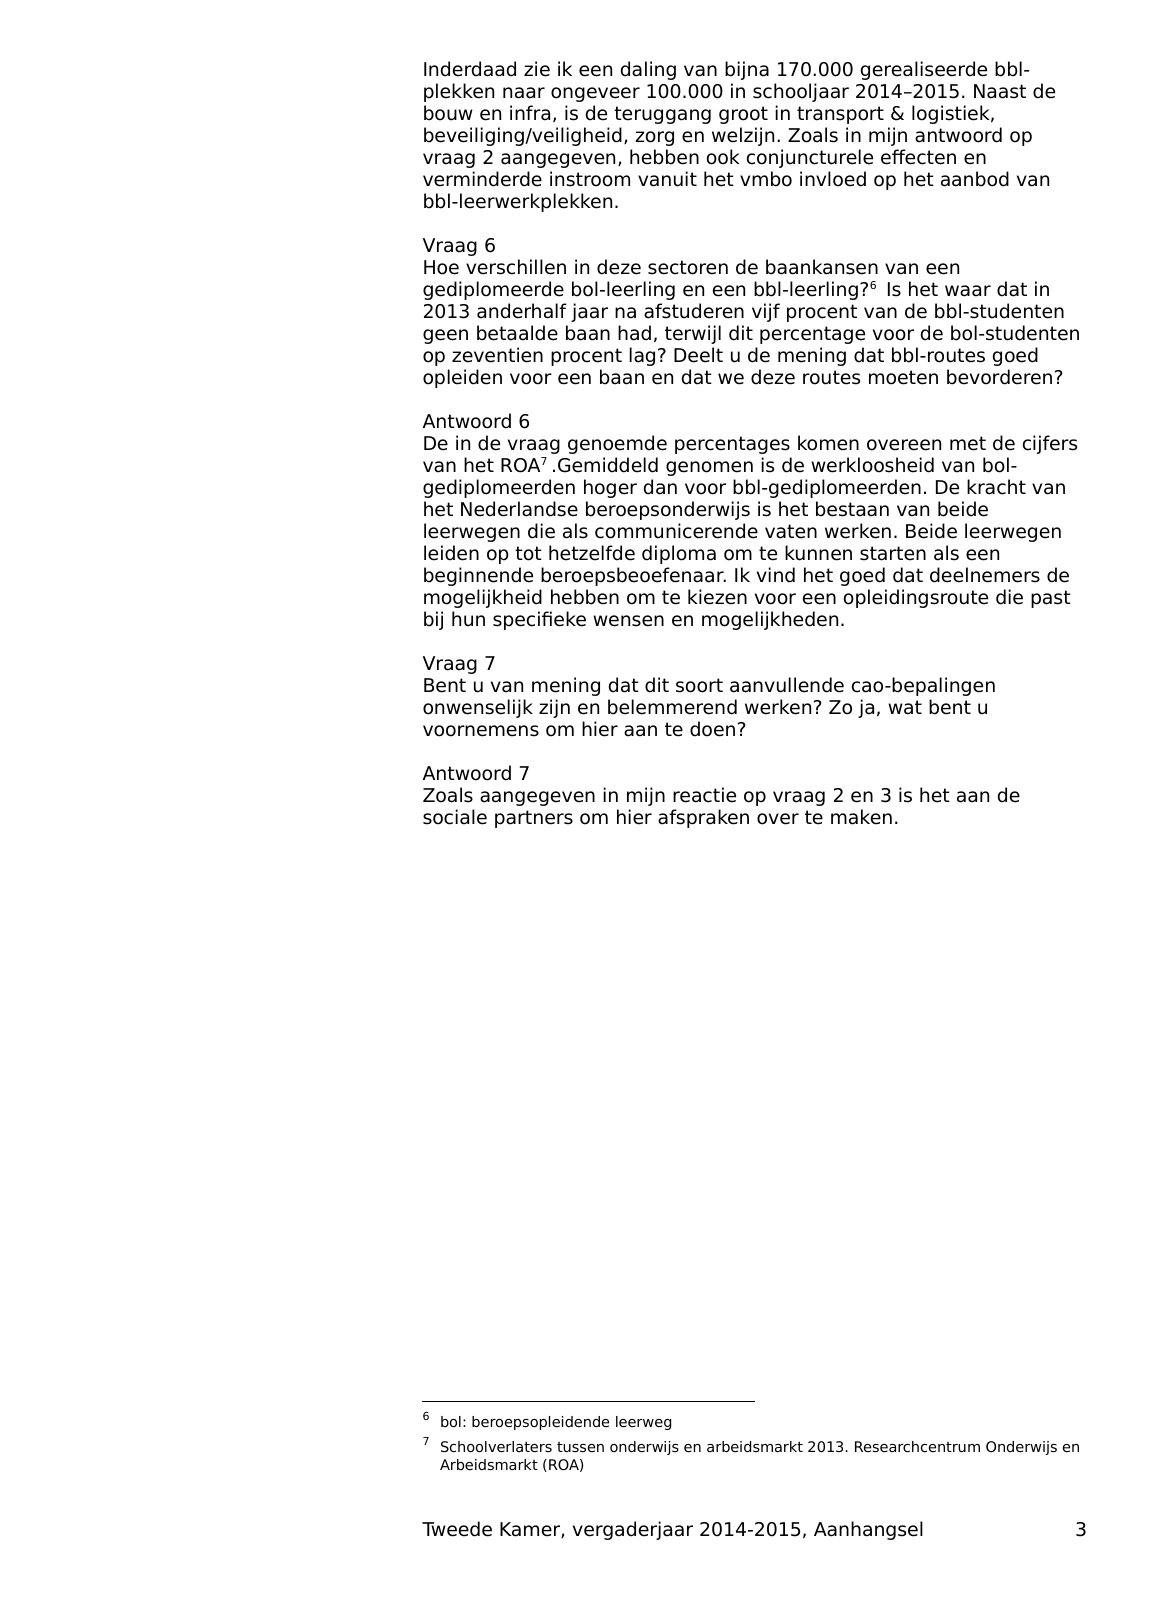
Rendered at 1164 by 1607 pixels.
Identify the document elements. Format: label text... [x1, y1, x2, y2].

text Antwoord 7 [422, 763, 1087, 785]
text Bent u van mening dat dit soort aanvullende cao-bepalingen onwenselijk zijn en belemmerend werken? Zo ja, wat bent u voornemens om hier aan te doen? [422, 675, 1087, 741]
text De in de vraag genoemde percentages komen overeen met de cijfers van het ROA.Gemiddeld genomen is de werkloosheid van bol-gediplomeerden hoger dan voor bbl-gediplomeerden. De kracht van het Nederlandse beroepsonderwijs is het bestaan van beide leerwegen die als communicerende vaten werken. Beide leerwegen leiden op tot hetzelfde diploma om te kunnen starten als een beginnende beroepsbeoefenaar. Ik vind het goed dat deelnemers de mogelijkheid hebben om te kiezen voor een opleidingsroute die past bij hun specifieke wensen en mogelijkheden. [422, 433, 1087, 631]
text Vraag 6 [422, 235, 1087, 257]
text Vraag 7 [422, 653, 1087, 675]
text Inderdaad zie ik een daling van bijna 170.000 gerealiseerde bbl-plekken naar ongeveer 100.000 in schooljaar 2014–2015. Naast de bouw en infra, is de teruggang groot in transport & logistiek, beveiliging/veiligheid, zorg en welzijn. Zoals in mijn antwoord op vraag 2 aangegeven, hebben ook conjuncturele effecten en verminderde instroom vanuit het vmbo invloed op het aanbod van bbl-leerwerkplekken. [422, 59, 1087, 213]
text Antwoord 6 [422, 411, 1087, 433]
text Zoals aangegeven in mijn reactie op vraag 2 en 3 is het aan de sociale partners om hier afspraken over te maken. [422, 785, 1087, 829]
text Hoe verschillen in deze sectoren de baankansen van een gediplomeerde bol-leerling en een bbl-leerling? Is het waar dat in 2013 anderhalf jaar na afstuderen vijf procent van de bbl-studenten geen betaalde baan had, terwijl dit percentage voor de bol-studenten op zeventien procent lag? Deelt u de mening dat bbl-routes goed opleiden voor een baan en dat we deze routes moeten bevorderen? [422, 257, 1087, 389]
text bol: beroepsopleidende leerweg [422, 1410, 1087, 1432]
text Schoolverlaters tussen onderwijs en arbeidsmarkt 2013. Researchcentrum Onderwijs en Arbeidsmarkt (ROA) [422, 1435, 1087, 1474]
